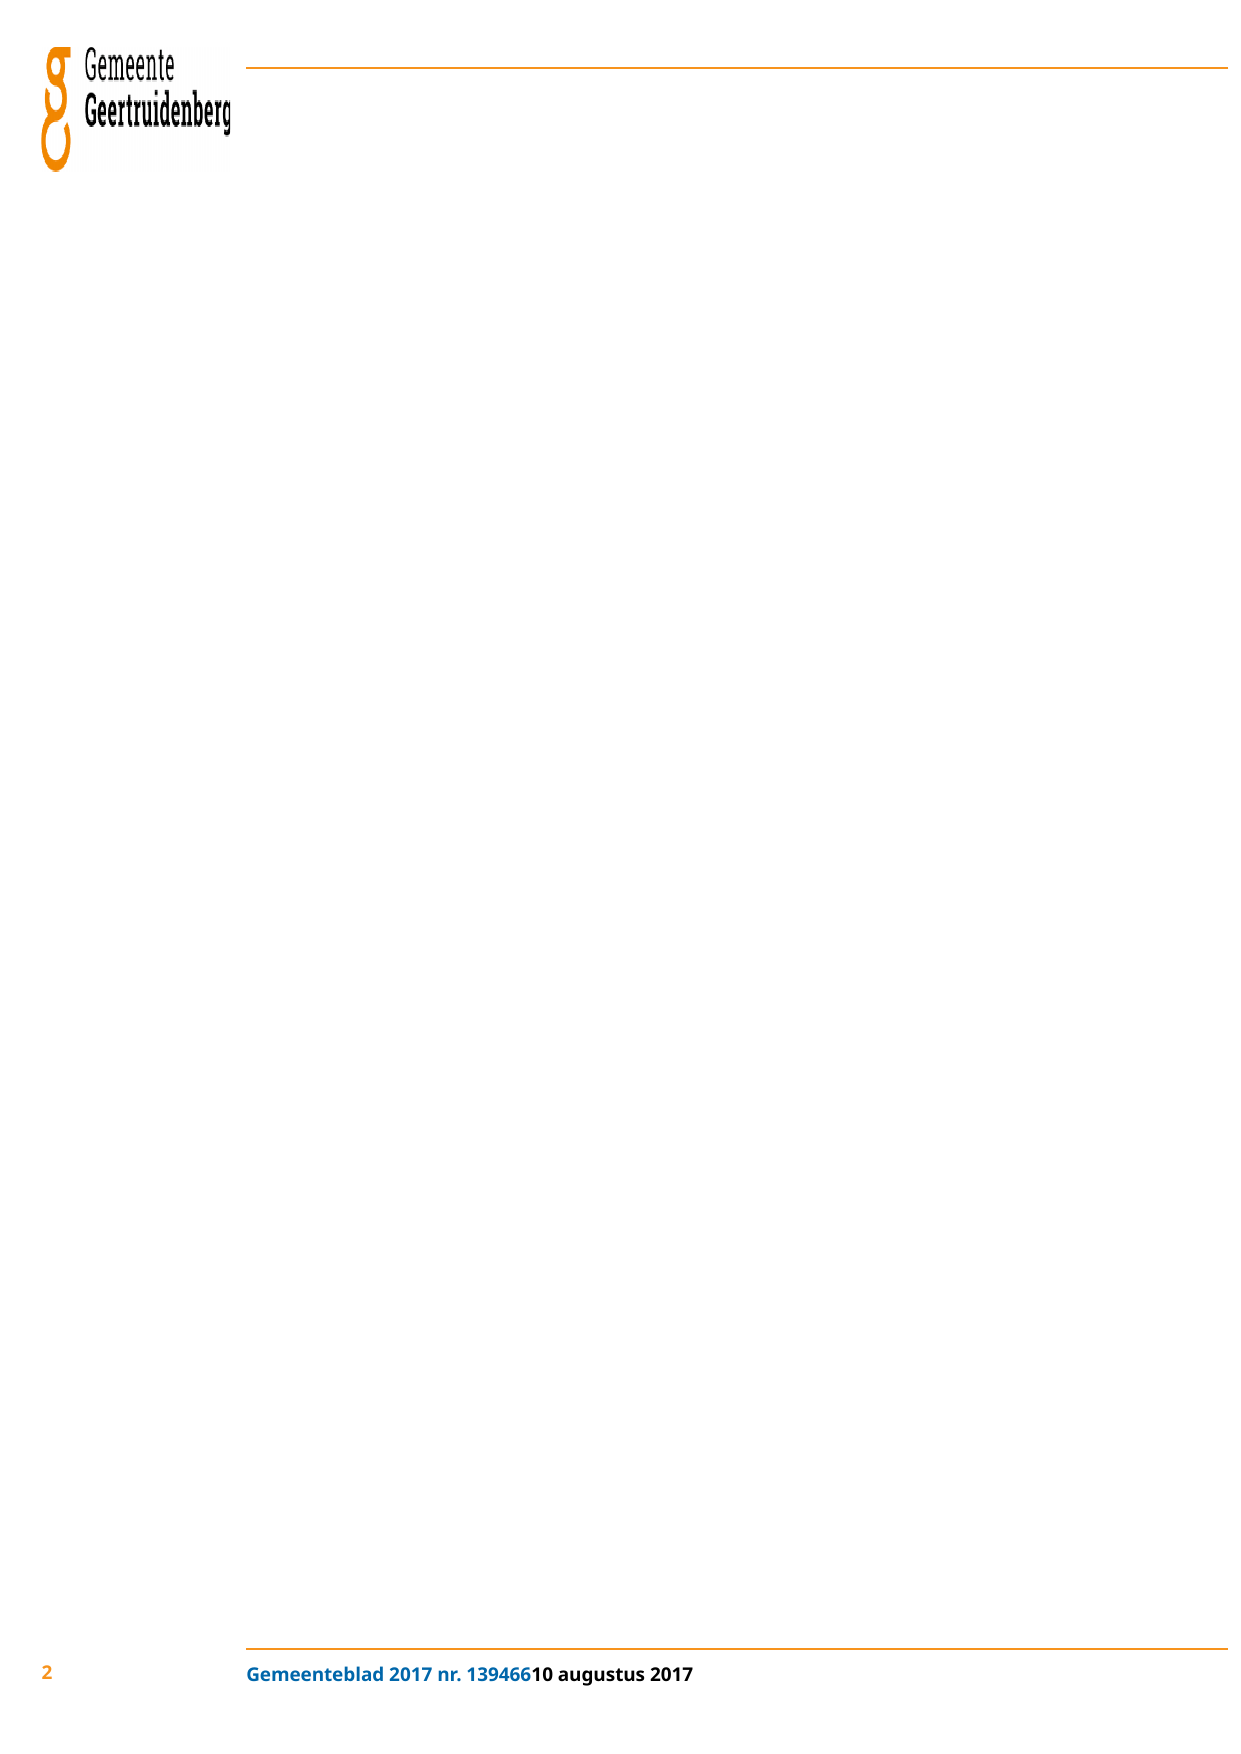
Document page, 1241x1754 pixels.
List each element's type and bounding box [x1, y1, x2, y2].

picture [41, 47, 231, 172]
